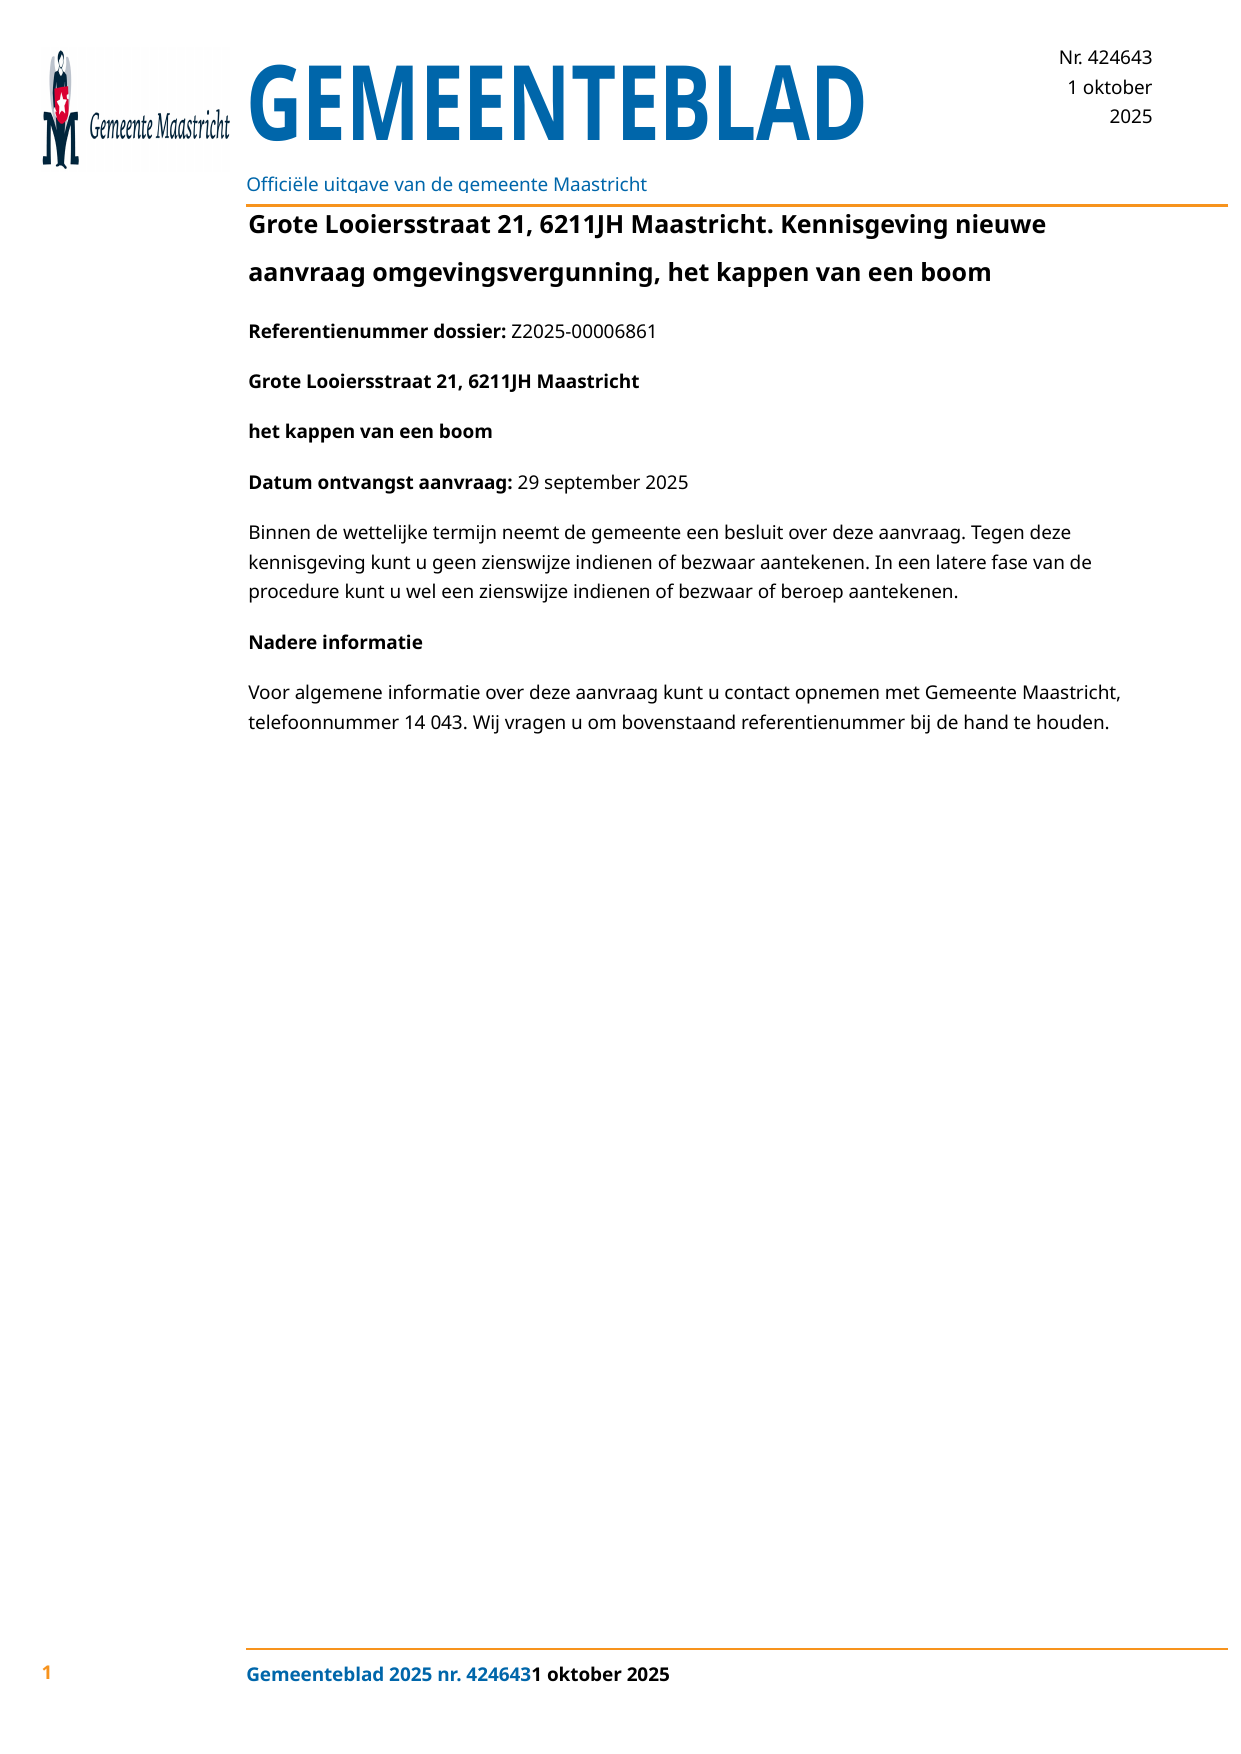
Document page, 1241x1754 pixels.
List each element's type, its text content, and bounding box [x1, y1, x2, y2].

picture [41, 47, 231, 172]
text Voor algemene informatie over deze aanvraag kunt u contact opnemen met Gemeente Maastricht, telefoonnummer 14 043. Wij vragen u om bovenstaand referentienummer bij de hand te houden. [248, 679, 1152, 735]
text Referentienummer dossier: Z2025-00006861 [248, 318, 1152, 344]
text Datum ontvangst aanvraag: 29 september 2025 [248, 469, 1152, 495]
text het kappen van een boom [248, 419, 1152, 444]
text Grote Looiersstraat 21, 6211JH Maastricht [248, 368, 1152, 394]
text Binnen de wettelijke termijn neemt de gemeente een besluit over deze aanvraag. Tegen deze kennisgeving kunt u geen zienswijze indienen of bezwaar aantekenen. In een latere fase van de procedure kunt u wel een zienswijze indienen of bezwaar of beroep aantekenen. [248, 519, 1152, 604]
text Nadere informatie [248, 629, 1152, 655]
text Grote Looiersstraat 21, 6211JH Maastricht. Kennisgeving nieuwe aanvraag omgevingsvergunning, het kappen van een boom [248, 207, 1152, 288]
